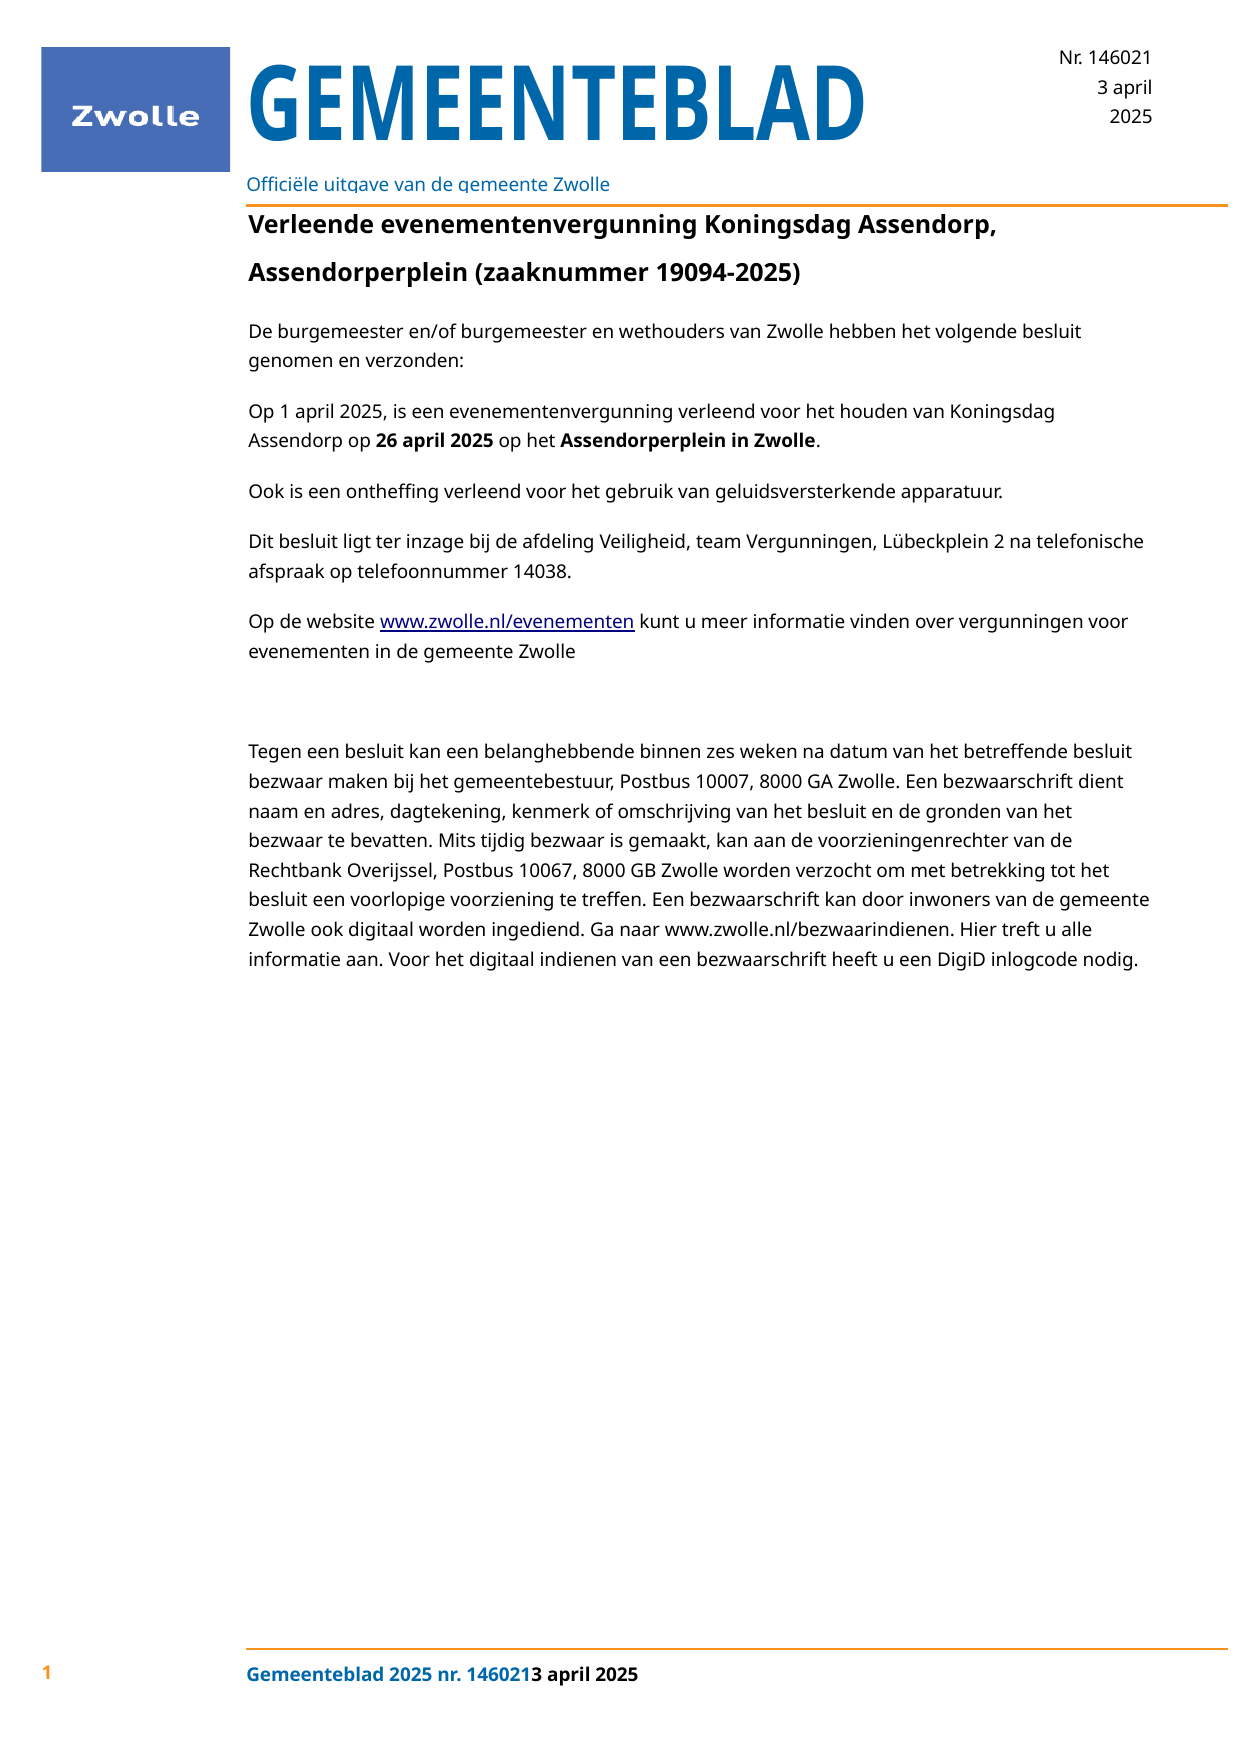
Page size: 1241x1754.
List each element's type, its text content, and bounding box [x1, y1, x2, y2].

text Ook is een ontheffing verleend voor het gebruik van geluidsversterkende apparatuur. [248, 478, 1152, 504]
text De burgemeester en/of burgemeester en wethouders van Zwolle hebben het volgende besluit genomen en verzonden: [248, 318, 1152, 373]
text Dit besluit ligt ter inzage bij de afdeling Veiligheid, team Vergunningen, Lübeckplein 2 na telefonische afspraak op telefoonnummer 14038. [248, 528, 1152, 584]
text Verleende evenementenvergunning Koningsdag Assendorp, Assendorperplein (zaaknummer 19094-2025) [248, 207, 1152, 288]
text Op 1 april 2025, is een evenementenvergunning verleend voor het houden van Koningsdag Assendorp op 26 april 2025 op het Assendorperplein in Zwolle. [248, 398, 1152, 453]
text Tegen een besluit kan een belanghebbende binnen zes weken na datum van het betreffende besluit bezwaar maken bij het gemeentebestuur, Postbus 10007, 8000 GA Zwolle. Een bezwaarschrift dient naam en adres, dagtekening, kenmerk of omschrijving van het besluit en de gronden van het bezwaar te bevatten. Mits tijdig bezwaar is gemaakt, kan aan de voorzieningenrechter van de Rechtbank Overijssel, Postbus 10067, 8000 GB Zwolle worden verzocht om met betrekking tot het besluit een voorlopige voorziening te treffen. Een bezwaarschrift kan door inwoners van de gemeente Zwolle ook digitaal worden ingediend. Ga naar www.zwolle.nl/bezwaarindienen. Hier treft u alle informatie aan. Voor het digitaal indienen van een bezwaarschrift heeft u een DigiD inlogcode nodig. [248, 739, 1152, 972]
picture [41, 47, 231, 172]
text Op de website www.zwolle.nl/evenementen kunt u meer informatie vinden over vergunningen voor evenementen in de gemeente Zwolle [248, 608, 1152, 664]
